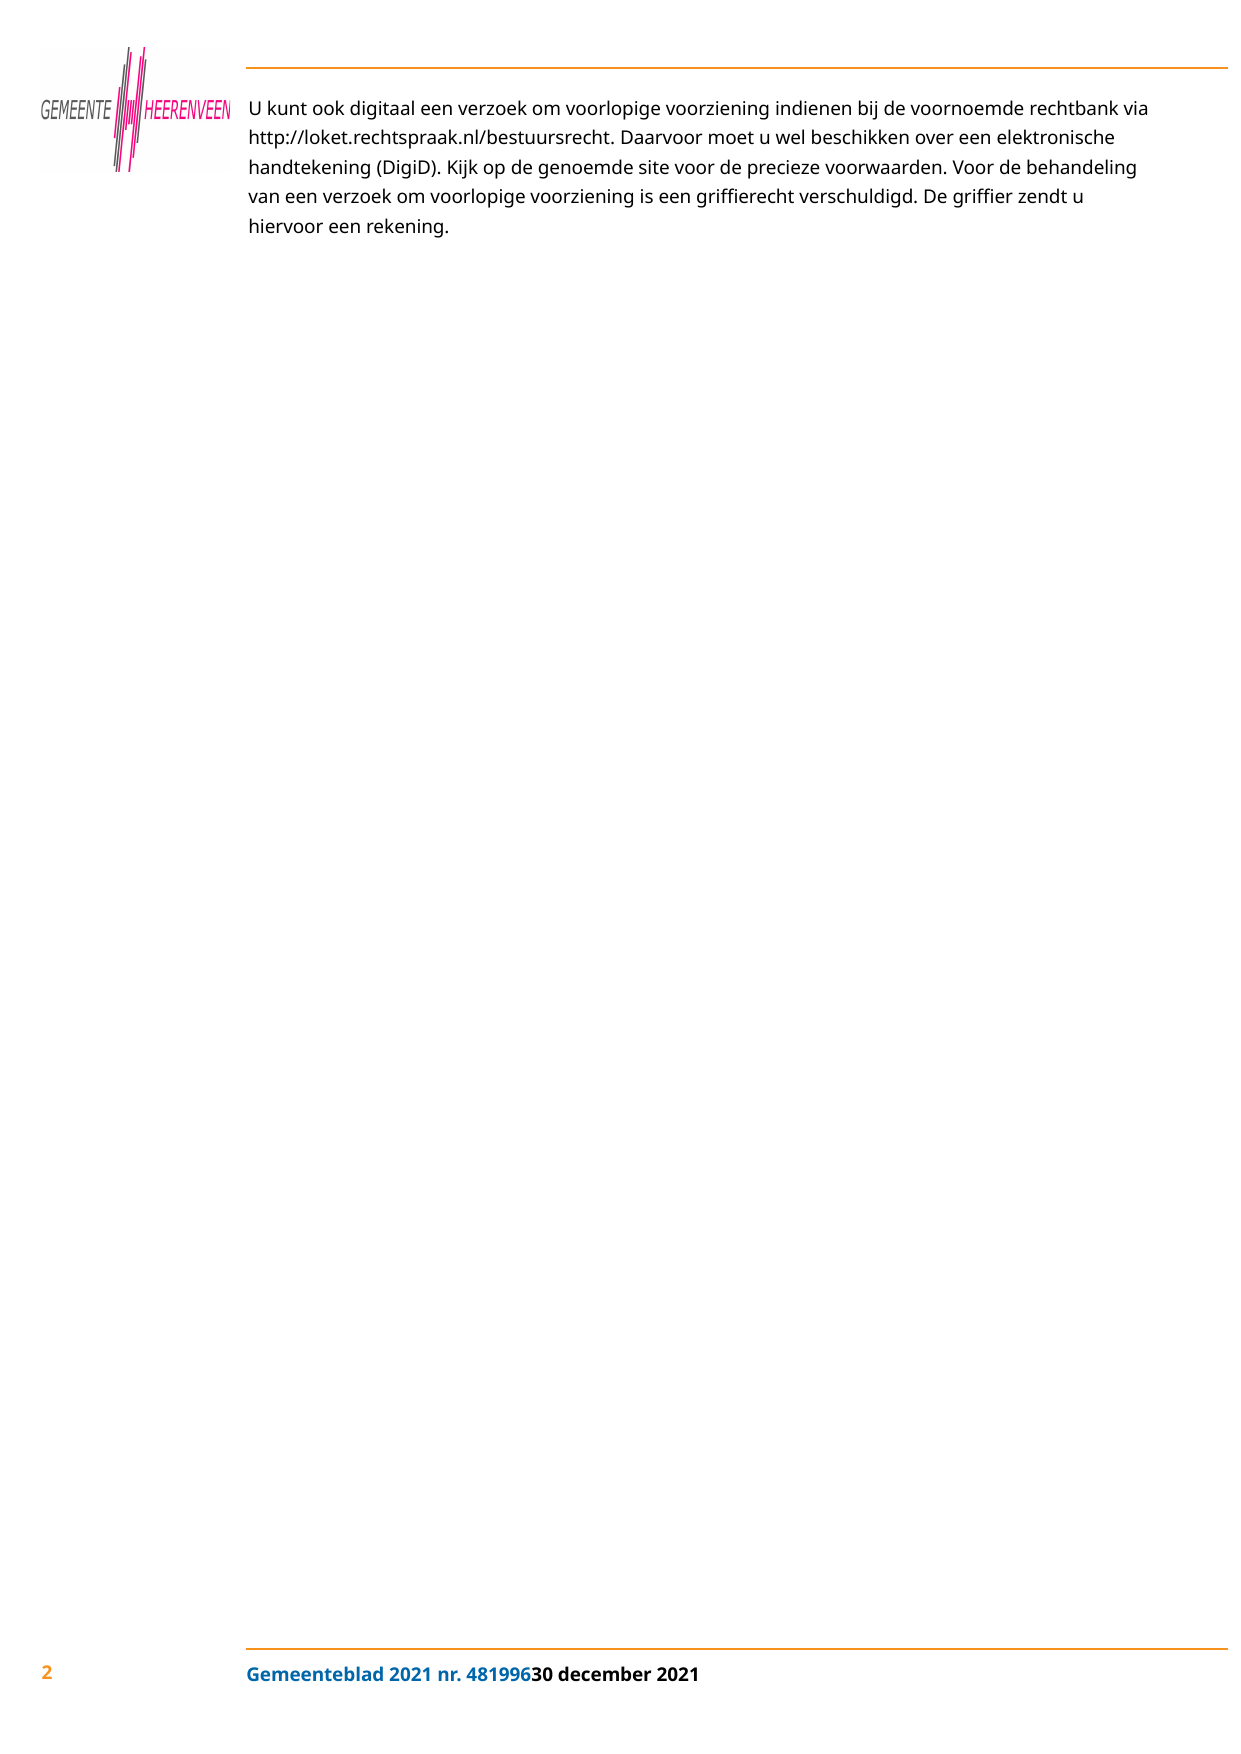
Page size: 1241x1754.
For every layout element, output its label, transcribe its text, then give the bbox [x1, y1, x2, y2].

text U kunt ook digitaal een verzoek om voorlopige voorziening indienen bij de voornoemde rechtbank via http://loket.rechtspraak.nl/bestuursrecht. Daarvoor moet u wel beschikken over een elektronische handtekening (DigiD). Kijk op de genoemde site voor de precieze voorwaarden. Voor de behandeling van een verzoek om voorlopige voorziening is een griffierecht verschuldigd. De griffier zendt u hiervoor een rekening. [248, 95, 1152, 239]
picture [41, 47, 231, 172]
